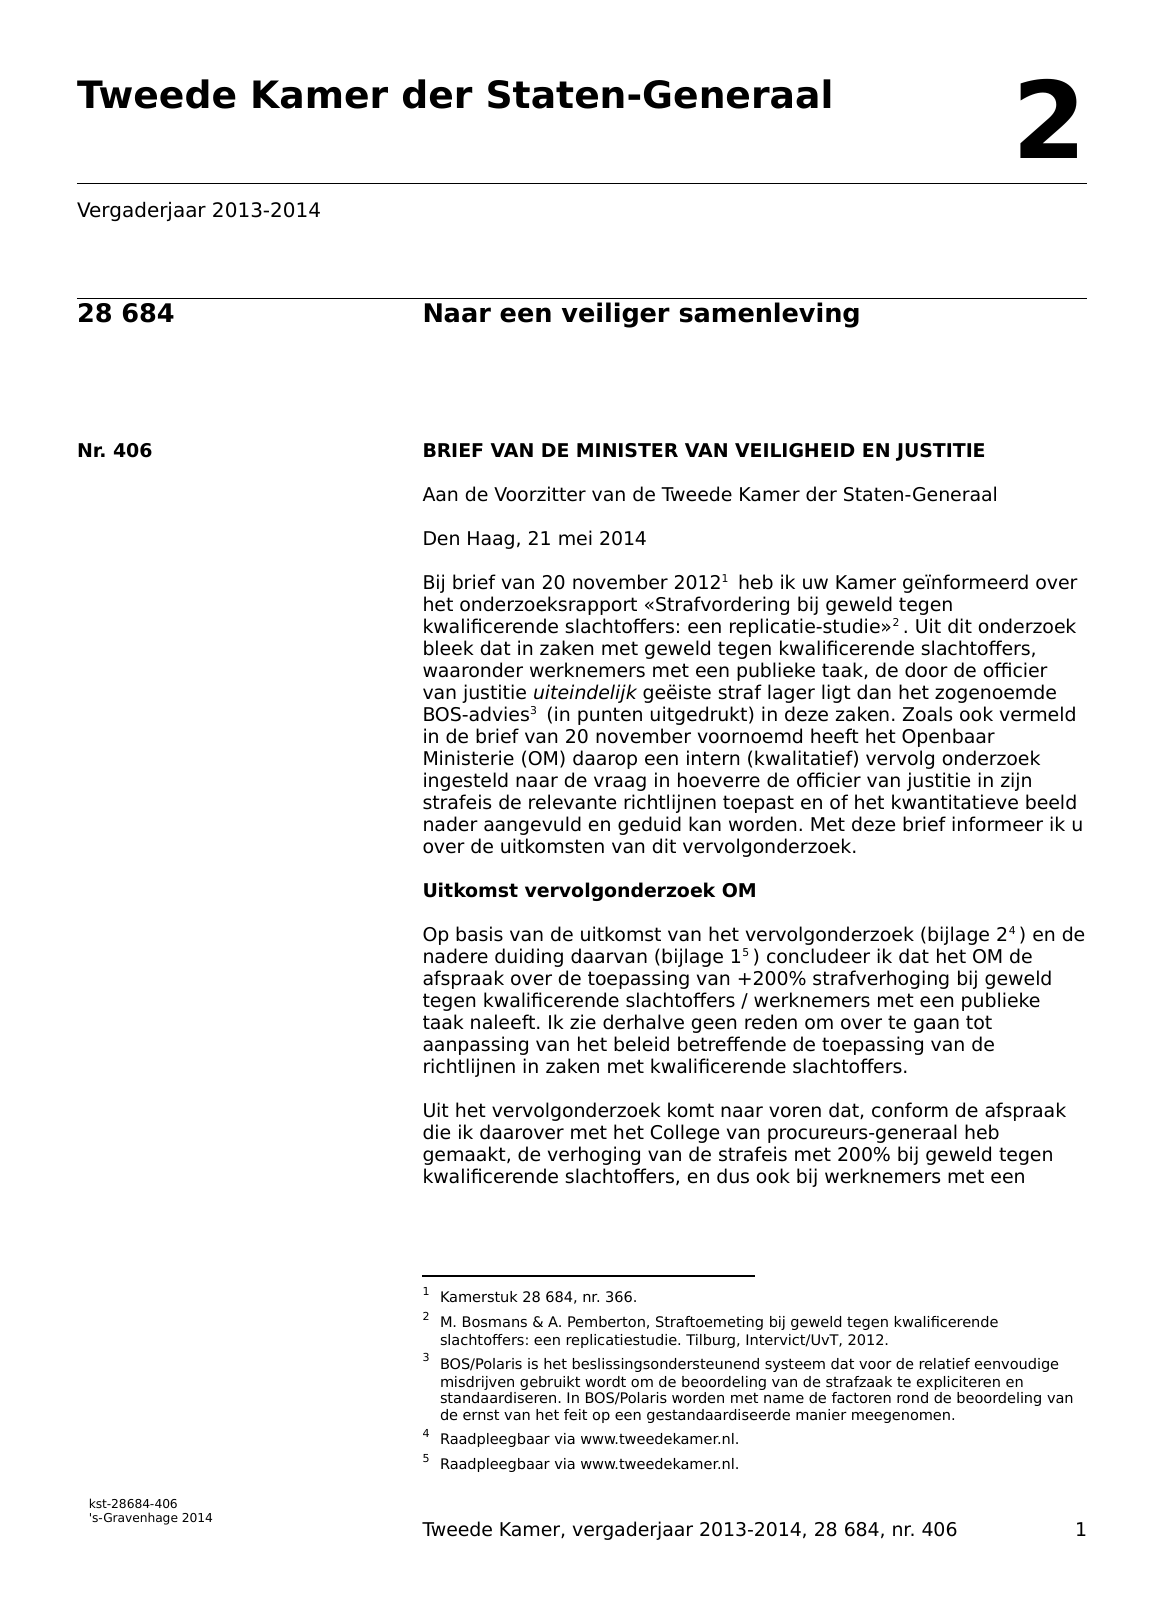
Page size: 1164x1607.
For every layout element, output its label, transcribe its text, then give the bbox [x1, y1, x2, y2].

text Aan de Voorzitter van de Tweede Kamer der Staten-Generaal [422, 484, 1087, 506]
table_header 2 [886, 59, 1087, 183]
subtitle Nr. 406 BRIEF VAN DE MINISTER VAN VEILIGHEID EN JUSTITIE [77, 440, 1087, 462]
text Kamerstuk 28 684, nr. 366. [422, 1285, 1087, 1307]
table_cell Vergaderjaar 2013-2014 [77, 184, 1087, 298]
text M. Bosmans & A. Pemberton, Straftoemeting bij geweld tegen kwalificerende slachtoffers: een replicatiestudie. Tilburg, Intervict/UvT, 2012. [422, 1310, 1087, 1349]
table_header Tweede Kamer der Staten-Generaal [77, 59, 886, 183]
text Raadpleegbaar via www.tweedekamer.nl. [422, 1427, 1087, 1449]
text Raadpleegbaar via www.tweedekamer.nl. [422, 1452, 1087, 1474]
subtitle Uitkomst vervolgonderzoek OM [422, 880, 1087, 902]
text Uit het vervolgonderzoek komt naar voren dat, conform de afspraak die ik daarover met het College van procureurs-generaal heb gemaakt, de verhoging van de strafeis met 200% bij geweld tegen kwalificerende slachtoffers, en dus ook bij werknemers met een [422, 1100, 1087, 1188]
text Den Haag, 21 mei 2014 [422, 528, 1087, 550]
subtitle 28 684 Naar een veiliger samenleving [77, 299, 1087, 329]
text Bij brief van 20 november 2012 heb ik uw Kamer geïnformeerd over het onderzoeksrapport «Strafvordering bij geweld tegen kwalificerende slachtoffers: een replicatie-studie». Uit dit onderzoek bleek dat in zaken met geweld tegen kwalificerende slachtoffers, waaronder werknemers met een publieke taak, de door de officier van justitie uiteindelijk geëiste straf lager ligt dan het zogenoemde BOS-advies (in punten uitgedrukt) in deze zaken. Zoals ook vermeld in de brief van 20 november voornoemd heeft het Openbaar Ministerie (OM) daarop een intern (kwalitatief) vervolg onderzoek ingesteld naar de vraag in hoeverre de officier van justitie in zijn strafeis de relevante richtlijnen toepast en of het kwantitatieve beeld nader aangevuld en geduid kan worden. Met deze brief informeer ik u over de uitkomsten van dit vervolgonderzoek. [422, 572, 1087, 858]
text kst-28684-406 [88, 1497, 323, 1511]
text Op basis van de uitkomst van het vervolgonderzoek (bijlage 2) en de nadere duiding daarvan (bijlage 1) concludeer ik dat het OM de afspraak over de toepassing van +200% strafverhoging bij geweld tegen kwalificerende slachtoffers / werknemers met een publieke taak naleeft. Ik zie derhalve geen reden om over te gaan tot aanpassing van het beleid betreffende de toepassing van de richtlijnen in zaken met kwalificerende slachtoffers. [422, 924, 1087, 1078]
text BOS/Polaris is het beslissingsondersteunend systeem dat voor de relatief eenvoudige misdrijven gebruikt wordt om de beoordeling van de strafzaak te expliciteren en standaardiseren. In BOS/Polaris worden met name de factoren rond de beoordeling van de ernst van het feit op een gestandaardiseerde manier meegenomen. [422, 1352, 1087, 1424]
text 's-Gravenhage 2014 [88, 1511, 323, 1525]
